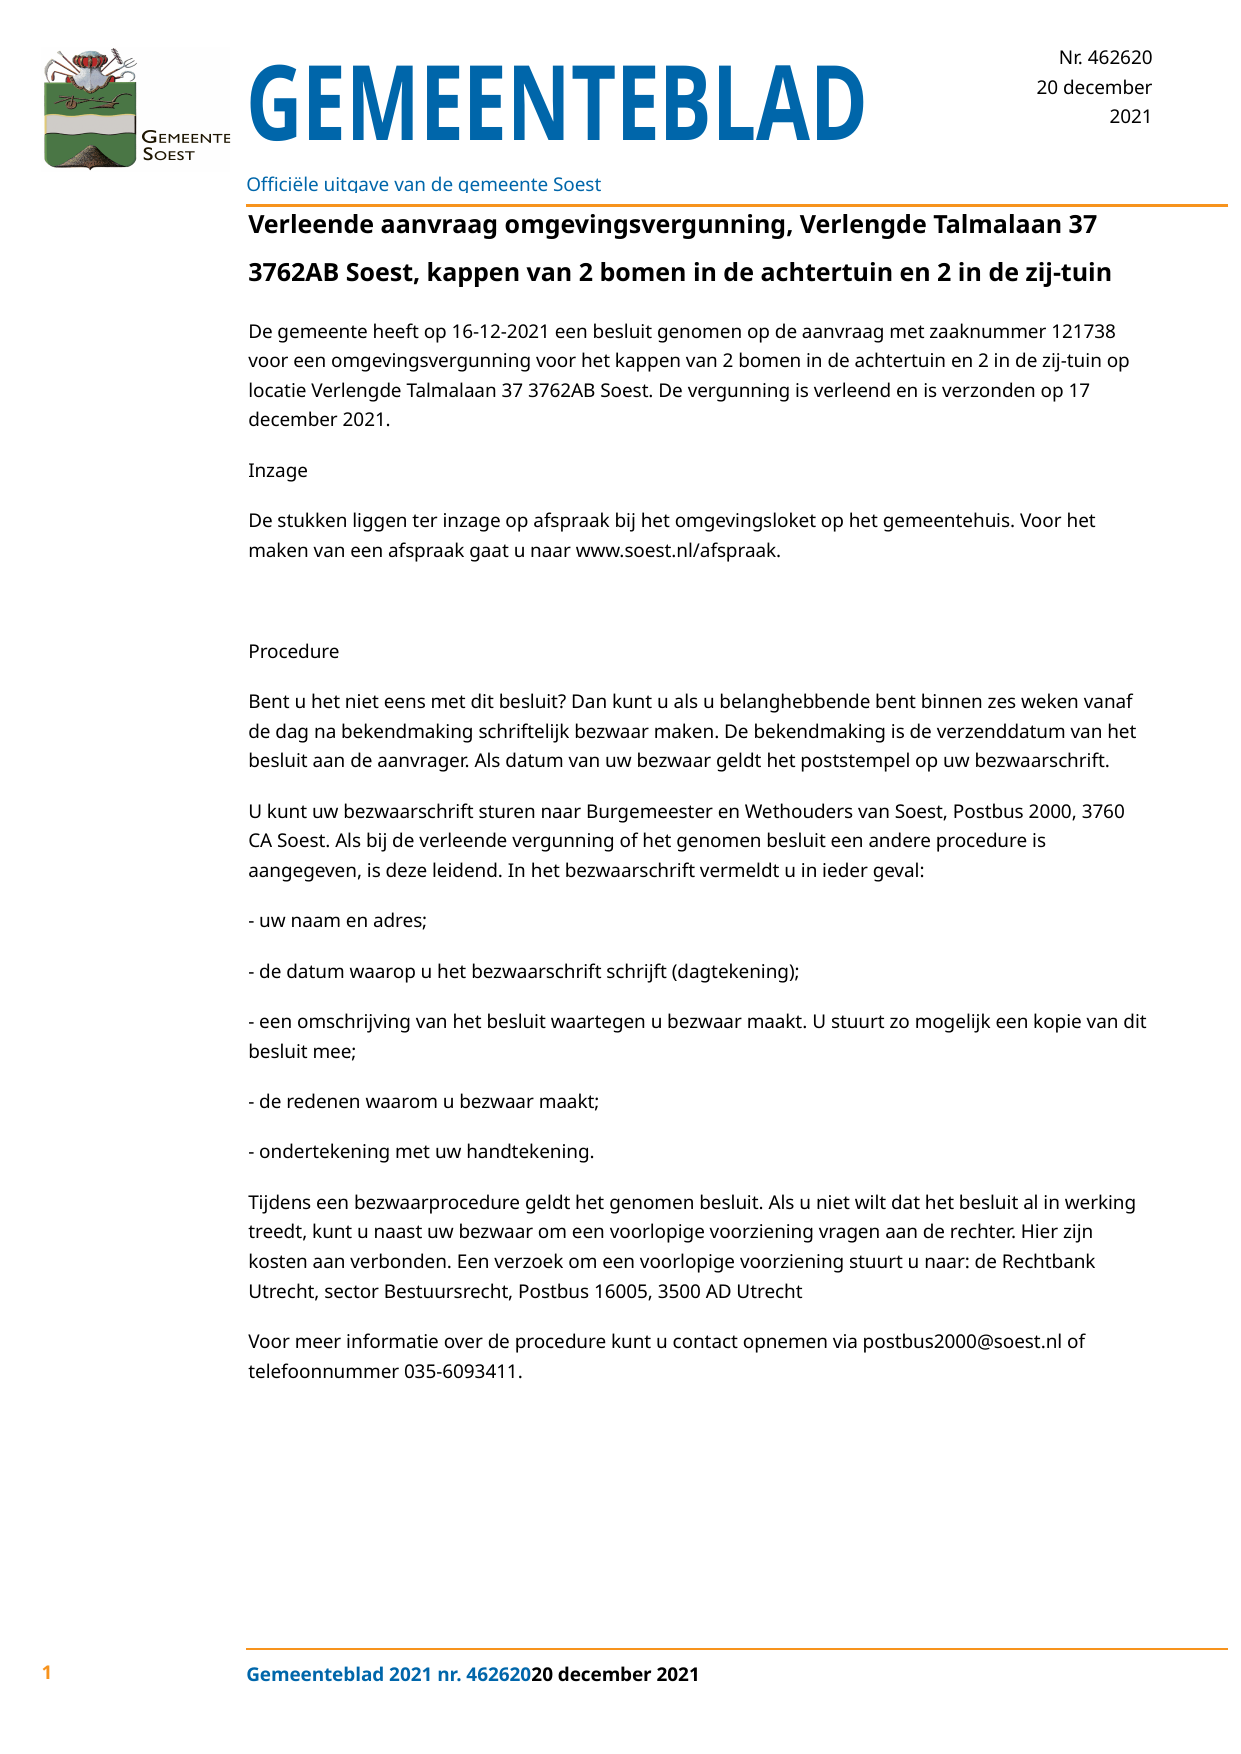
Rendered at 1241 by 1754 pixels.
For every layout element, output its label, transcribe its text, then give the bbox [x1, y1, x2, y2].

picture [41, 47, 231, 172]
text De stukken liggen ter inzage op afspraak bij het omgevingsloket op het gemeentehuis. Voor het maken van een afspraak gaat u naar www.soest.nl/afspraak. [248, 507, 1152, 563]
text - de redenen waarom u bezwaar maakt; [248, 1088, 1152, 1114]
text De gemeente heeft op 16-12-2021 een besluit genomen op de aanvraag met zaaknummer 121738 voor een omgevingsvergunning voor het kappen van 2 bomen in de achtertuin en 2 in de zij-tuin op locatie Verlengde Talmalaan 37 3762AB Soest. De vergunning is verleend en is verzonden op 17 december 2021. [248, 318, 1152, 432]
text Bent u het niet eens met dit besluit? Dan kunt u als u belanghebbende bent binnen zes weken vanaf de dag na bekendmaking schriftelijk bezwaar maken. De bekendmaking is de verzenddatum van het besluit aan de aanvrager. Als datum van uw bezwaar geldt het poststempel op uw bezwaarschrift. [248, 688, 1152, 773]
text Tijdens een bezwaarprocedure geldt het genomen besluit. Als u niet wilt dat het besluit al in werking treedt, kunt u naast uw bezwaar om een voorlopige voorziening vragen aan de rechter. Hier zijn kosten aan verbonden. Een verzoek om een voorlopige voorziening stuurt u naar: de Rechtbank Utrecht, sector Bestuursrecht, Postbus 16005, 3500 AD Utrecht [248, 1189, 1152, 1304]
text - ondertekening met uw handtekening. [248, 1139, 1152, 1164]
text Procedure [248, 638, 1152, 664]
text Voor meer informatie over de procedure kunt u contact opnemen via postbus2000@soest.nl of telefoonnummer 035-6093411. [248, 1328, 1152, 1384]
text - de datum waarop u het bezwaarschrift schrijft (dagtekening); [248, 958, 1152, 984]
text Inzage [248, 457, 1152, 483]
text - uw naam en adres; [248, 907, 1152, 933]
text U kunt uw bezwaarschrift sturen naar Burgemeester en Wethouders van Soest, Postbus 2000, 3760 CA Soest. Als bij de verleende vergunning of het genomen besluit een andere procedure is aangegeven, is deze leidend. In het bezwaarschrift vermeldt u in ieder geval: [248, 798, 1152, 883]
text - een omschrijving van het besluit waartegen u bezwaar maakt. U stuurt zo mogelijk een kopie van dit besluit mee; [248, 1008, 1152, 1064]
text Verleende aanvraag omgevingsvergunning, Verlengde Talmalaan 37 3762AB Soest, kappen van 2 bomen in de achtertuin en 2 in de zij-tuin [248, 207, 1152, 288]
